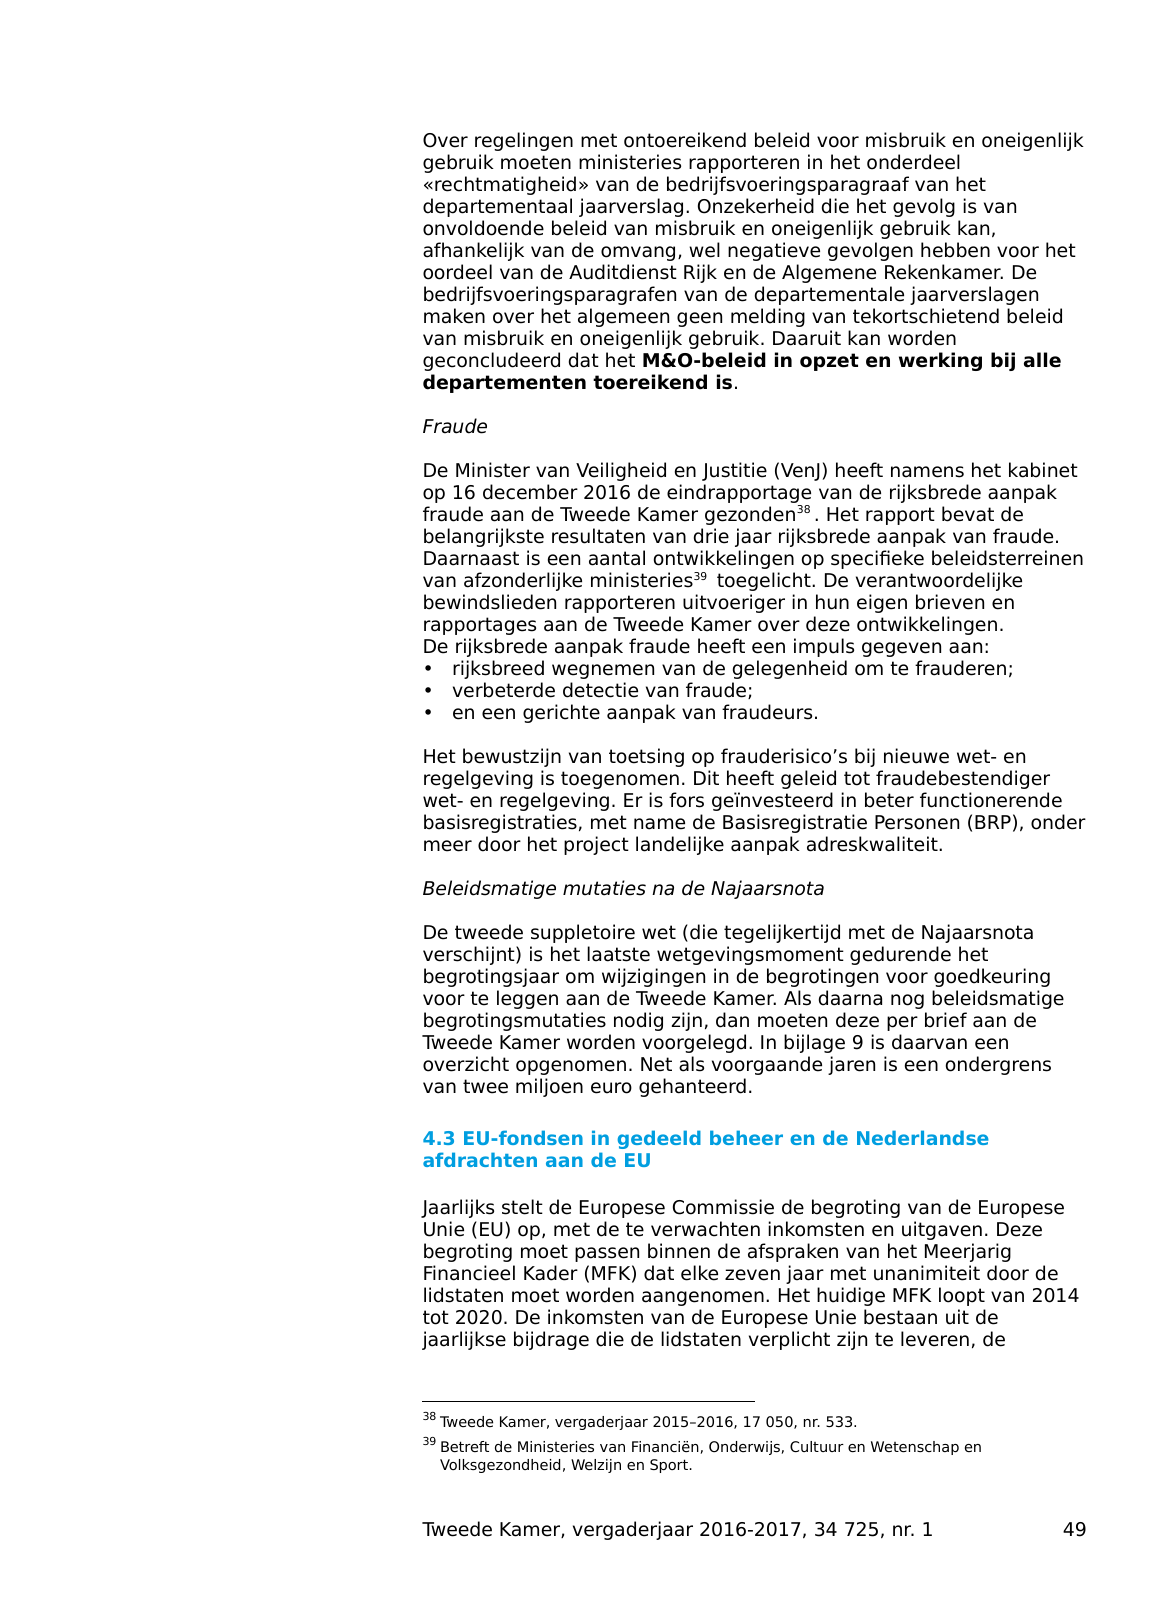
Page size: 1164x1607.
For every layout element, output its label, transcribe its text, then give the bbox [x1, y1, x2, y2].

subtitle Fraude [422, 416, 1087, 438]
text • verbeterde detectie van fraude; [422, 680, 1087, 702]
subtitle 4.3 EU-fondsen in gedeeld beheer en de Nederlandse afdrachten aan de EU [422, 1128, 1087, 1172]
text De tweede suppletoire wet (die tegelijkertijd met de Najaarsnota verschijnt) is het laatste wetgevingsmoment gedurende het begrotingsjaar om wijzigingen in de begrotingen voor goedkeuring voor te leggen aan de Tweede Kamer. Als daarna nog beleidsmatige begrotingsmutaties nodig zijn, dan moeten deze per brief aan de Tweede Kamer worden voorgelegd. In bijlage 9 is daarvan een overzicht opgenomen. Net als voorgaande jaren is een ondergrens van twee miljoen euro gehanteerd. [422, 922, 1087, 1098]
text Jaarlijks stelt de Europese Commissie de begroting van de Europese Unie (EU) op, met de te verwachten inkomsten en uitgaven. Deze begroting moet passen binnen de afspraken van het Meerjarig Financieel Kader (MFK) dat elke zeven jaar met unanimiteit door de lidstaten moet worden aangenomen. Het huidige MFK loopt van 2014 tot 2020. De inkomsten van de Europese Unie bestaan uit de jaarlijkse bijdrage die de lidstaten verplicht zijn te leveren, de [422, 1197, 1087, 1351]
text • rijksbreed wegnemen van de gelegenheid om te frauderen; [422, 658, 1087, 680]
text Over regelingen met ontoereikend beleid voor misbruik en oneigenlijk gebruik moeten ministeries rapporteren in het onderdeel «rechtmatigheid» van de bedrijfsvoeringsparagraaf van het departementaal jaarverslag. Onzekerheid die het gevolg is van onvoldoende beleid van misbruik en oneigenlijk gebruik kan, afhankelijk van de omvang, wel negatieve gevolgen hebben voor het oordeel van de Auditdienst Rijk en de Algemene Rekenkamer. De bedrijfsvoeringsparagrafen van de departementale jaarverslagen maken over het algemeen geen melding van tekortschietend beleid van misbruik en oneigenlijk gebruik. Daaruit kan worden geconcludeerd dat het M&O-beleid in opzet en werking bij alle departementen toereikend is. [422, 130, 1087, 394]
text De rijksbrede aanpak fraude heeft een impuls gegeven aan: [422, 636, 1087, 658]
text De Minister van Veiligheid en Justitie (VenJ) heeft namens het kabinet op 16 december 2016 de eindrapportage van de rijksbrede aanpak fraude aan de Tweede Kamer gezonden. Het rapport bevat de belangrijkste resultaten van drie jaar rijksbrede aanpak van fraude. Daarnaast is een aantal ontwikkelingen op specifieke beleidsterreinen van afzonderlijke ministeries toegelicht. De verantwoordelijke bewindslieden rapporteren uitvoeriger in hun eigen brieven en rapportages aan de Tweede Kamer over deze ontwikkelingen. [422, 460, 1087, 636]
text • en een gerichte aanpak van fraudeurs. [422, 702, 1087, 724]
text Het bewustzijn van toetsing op frauderisico’s bij nieuwe wet- en regelgeving is toegenomen. Dit heeft geleid tot fraudebestendiger wet- en regelgeving. Er is fors geïnvesteerd in beter functionerende basisregistraties, met name de Basisregistratie Personen (BRP), onder meer door het project landelijke aanpak adreskwaliteit. [422, 746, 1087, 856]
text Tweede Kamer, vergaderjaar 2015–2016, 17 050, nr. 533. [422, 1410, 1087, 1432]
text Betreft de Ministeries van Financiën, Onderwijs, Cultuur en Wetenschap en Volksgezondheid, Welzijn en Sport. [422, 1435, 1087, 1474]
subtitle Beleidsmatige mutaties na de Najaarsnota [422, 878, 1087, 900]
